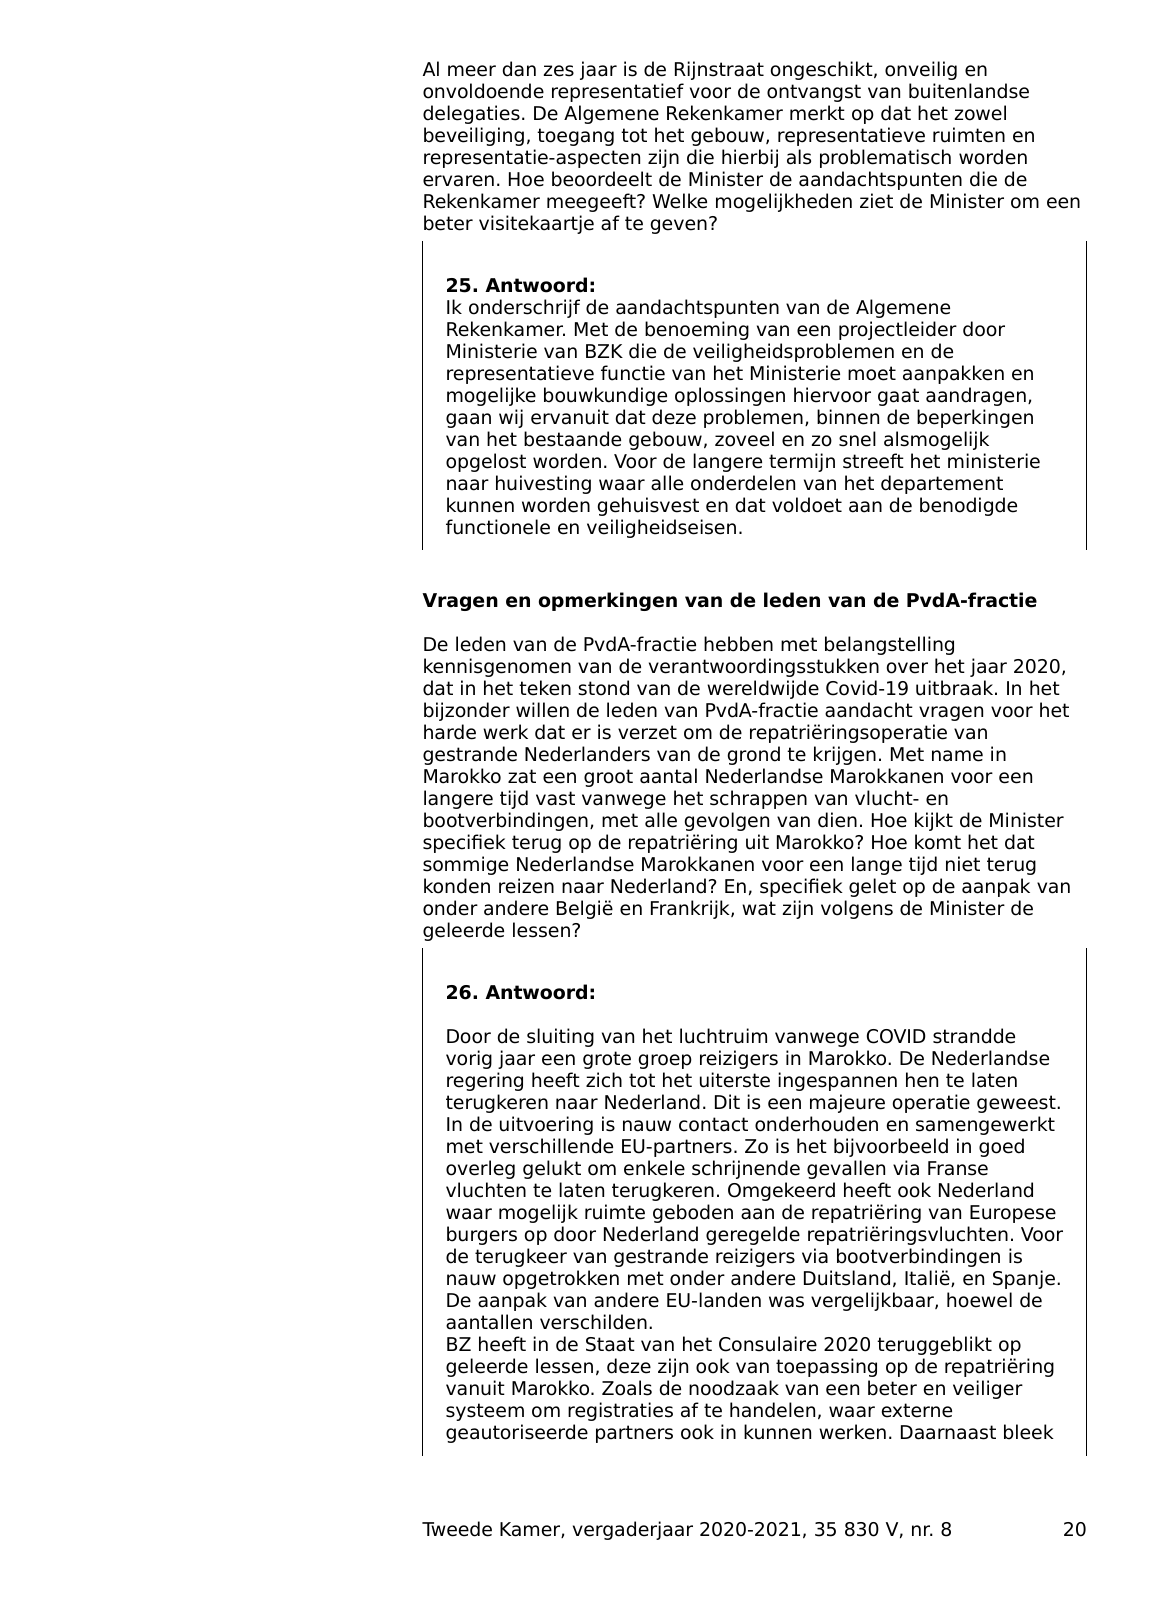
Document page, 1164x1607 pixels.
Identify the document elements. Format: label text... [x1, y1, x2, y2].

table_header 25. Antwoord: Ik onderschrijf de aandachtspunten van de Algemene Rekenkamer. Met de benoeming van een projectleider door Ministerie van BZK die de veiligheidsproblemen en de representatieve functie van het Ministerie moet aanpakken en mogelijke bouwkundige oplossingen hiervoor gaat aandragen, gaan wij ervanuit dat deze problemen, binnen de beperkingen van het bestaande gebouw, zoveel en zo snel alsmogelijk opgelost worden. Voor de langere termijn streeft het ministerie naar huivesting waar alle onderdelen van het departement kunnen worden gehuisvest en dat voldoet aan de benodigde functionele en veiligheidseisen. [423, 241, 1086, 550]
table_header 26. Antwoord: Door de sluiting van het luchtruim vanwege COVID strandde vorig jaar een grote groep reizigers in Marokko. De Nederlandse regering heeft zich tot het uiterste ingespannen hen te laten terugkeren naar Nederland. Dit is een majeure operatie geweest. In de uitvoering is nauw contact onderhouden en samengewerkt met verschillende EU-partners. Zo is het bijvoorbeeld in goed overleg gelukt om enkele schrijnende gevallen via Franse vluchten te laten terugkeren. Omgekeerd heeft ook Nederland waar mogelijk ruimte geboden aan de repatriëring van Europese burgers op door Nederland geregelde repatriëringsvluchten. Voor de terugkeer van gestrande reizigers via bootverbindingen is nauw opgetrokken met onder andere Duitsland, Italië, en Spanje. De aanpak van andere EU-landen was vergelijkbaar, hoewel de aantallen verschilden. BZ heeft in de Staat van het Consulaire 2020 teruggeblikt op geleerde lessen, deze zijn ook van toepassing op de repatriëring vanuit Marokko. Zoals de noodzaak van een beter en veiliger systeem om registraties af te handelen, waar externe geautoriseerde partners ook in kunnen werken. Daarnaast bleek [423, 948, 1086, 1456]
text Al meer dan zes jaar is de Rijnstraat ongeschikt, onveilig en onvoldoende representatief voor de ontvangst van buitenlandse delegaties. De Algemene Rekenkamer merkt op dat het zowel beveiliging, toegang tot het gebouw, representatieve ruimten en representatie-aspecten zijn die hierbij als problematisch worden ervaren. Hoe beoordeelt de Minister de aandachtspunten die de Rekenkamer meegeeft? Welke mogelijkheden ziet de Minister om een beter visitekaartje af te geven? [422, 59, 1087, 235]
subtitle Vragen en opmerkingen van de leden van de PvdA-fractie [422, 590, 1087, 612]
text De leden van de PvdA-fractie hebben met belangstelling kennisgenomen van de verantwoordingsstukken over het jaar 2020, dat in het teken stond van de wereldwijde Covid-19 uitbraak. In het bijzonder willen de leden van PvdA-fractie aandacht vragen voor het harde werk dat er is verzet om de repatriëringsoperatie van gestrande Nederlanders van de grond te krijgen. Met name in Marokko zat een groot aantal Nederlandse Marokkanen voor een langere tijd vast vanwege het schrappen van vlucht- en bootverbindingen, met alle gevolgen van dien. Hoe kijkt de Minister specifiek terug op de repatriëring uit Marokko? Hoe komt het dat sommige Nederlandse Marokkanen voor een lange tijd niet terug konden reizen naar Nederland? En, specifiek gelet op de aanpak van onder andere België en Frankrijk, wat zijn volgens de Minister de geleerde lessen? [422, 634, 1087, 942]
